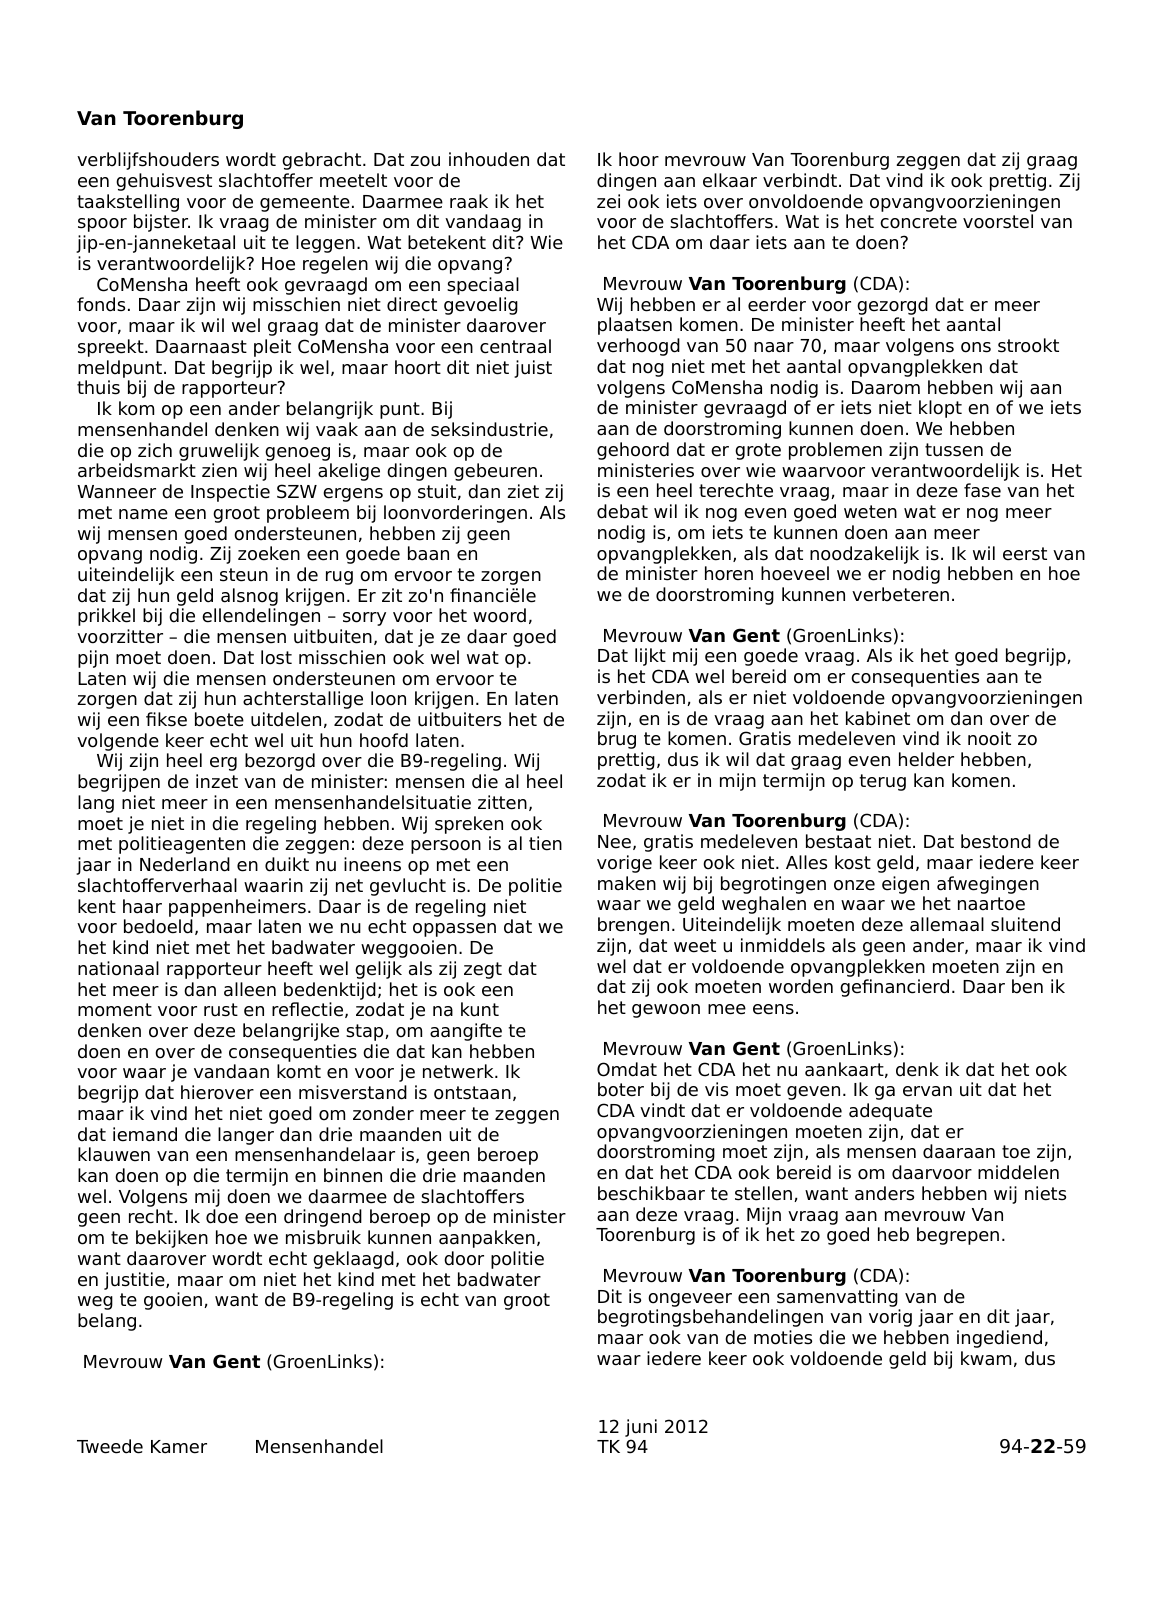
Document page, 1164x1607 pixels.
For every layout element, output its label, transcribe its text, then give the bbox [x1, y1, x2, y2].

text Mevrouw Van Toorenburg (CDA): [596, 811, 1087, 832]
text Ik kom op een ander belangrijk punt. Bij mensenhandel denken wij vaak aan de seksindustrie, die op zich gruwelijk genoeg is, maar ook op de arbeidsmarkt zien wij heel akelige dingen gebeuren. Wanneer de Inspectie SZW ergens op stuit, dan ziet zij met name een groot probleem bij loonvorderingen. Als wij mensen goed ondersteunen, hebben zij geen opvang nodig. Zij zoeken een goede baan en uiteindelijk een steun in de rug om ervoor te zorgen dat zij hun geld alsnog krijgen. Er zit zo'n financiële prikkel bij die ellendelingen – sorry voor het woord, voorzitter – die mensen uitbuiten, dat je ze daar goed pijn moet doen. Dat lost misschien ook wel wat op. Laten wij die mensen ondersteunen om ervoor te zorgen dat zij hun achterstallige loon krijgen. En laten wij een fikse boete uitdelen, zodat de uitbuiters het de volgende keer echt wel uit hun hoofd laten. [77, 399, 567, 751]
text Nee, gratis medeleven bestaat niet. Dat bestond de vorige keer ook niet. Alles kost geld, maar iedere keer maken wij bij begrotingen onze eigen afwegingen waar we geld weghalen en waar we het naartoe brengen. Uiteindelijk moeten deze allemaal sluitend zijn, dat weet u inmiddels als geen ander, maar ik vind wel dat er voldoende opvangplekken moeten zijn en dat zij ook moeten worden gefinancierd. Daar ben ik het gewoon mee eens. [596, 832, 1087, 1019]
text Wij hebben er al eerder voor gezorgd dat er meer plaatsen komen. De minister heeft het aantal verhoogd van 50 naar 70, maar volgens ons strookt dat nog niet met het aantal opvangplekken dat volgens CoMensha nodig is. Daarom hebben wij aan de minister gevraagd of er iets niet klopt en of we iets aan de doorstroming kunnen doen. We hebben gehoord dat er grote problemen zijn tussen de ministeries over wie waarvoor verantwoordelijk is. Het is een heel terechte vraag, maar in deze fase van het debat wil ik nog even goed weten wat er nog meer nodig is, om iets te kunnen doen aan meer opvangplekken, als dat noodzakelijk is. Ik wil eerst van de minister horen hoeveel we er nodig hebben en hoe we de doorstroming kunnen verbeteren. [596, 294, 1087, 606]
text Wij zijn heel erg bezorgd over die B9-regeling. Wij begrijpen de inzet van de minister: mensen die al heel lang niet meer in een mensenhandelsituatie zitten, moet je niet in die regeling hebben. Wij spreken ook met politieagenten die zeggen: deze persoon is al tien jaar in Nederland en duikt nu ineens op met een slachtofferverhaal waarin zij net gevlucht is. De politie kent haar pappenheimers. Daar is de regeling niet voor bedoeld, maar laten we nu echt oppassen dat we het kind niet met het badwater weggooien. De nationaal rapporteur heeft wel gelijk als zij zegt dat het meer is dan alleen bedenktijd; het is ook een moment voor rust en reflectie, zodat je na kunt denken over deze belangrijke stap, om aangifte te doen en over de consequenties die dat kan hebben voor waar je vandaan komt en voor je netwerk. Ik begrijp dat hierover een misverstand is ontstaan, maar ik vind het niet goed om zonder meer te zeggen dat iemand die langer dan drie maanden uit de klauwen van een mensenhandelaar is, geen beroep kan doen op die termijn en binnen die drie maanden wel. Volgens mij doen we daarmee de slachtoffers geen recht. Ik doe een dringend beroep op de minister om te bekijken hoe we misbruik kunnen aanpakken, want daarover wordt echt geklaagd, ook door politie en justitie, maar om niet het kind met het badwater weg te gooien, want de B9-regeling is echt van groot belang. [77, 751, 567, 1332]
text Mevrouw Van Toorenburg (CDA): [596, 274, 1087, 294]
text Mevrouw Van Toorenburg (CDA): [596, 1266, 1087, 1287]
text Mevrouw Van Gent (GroenLinks): [77, 1352, 567, 1372]
text CoMensha heeft ook gevraagd om een speciaal fonds. Daar zijn wij misschien niet direct gevoelig voor, maar ik wil wel graag dat de minister daarover spreekt. Daarnaast pleit CoMensha voor een centraal meldpunt. Dat begrijp ik wel, maar hoort dit niet juist thuis bij de rapporteur? [77, 274, 567, 399]
text Dit is ongeveer een samenvatting van de begrotingsbehandelingen van vorig jaar en dit jaar, maar ook van de moties die we hebben ingediend, waar iedere keer ook voldoende geld bij kwam, dus [596, 1287, 1087, 1369]
text Dat lijkt mij een goede vraag. Als ik het goed begrijp, is het CDA wel bereid om er consequenties aan te verbinden, als er niet voldoende opvangvoorzieningen zijn, en is de vraag aan het kabinet om dan over de brug te komen. Gratis medeleven vind ik nooit zo prettig, dus ik wil dat graag even helder hebben, zodat ik er in mijn termijn op terug kan komen. [596, 646, 1087, 791]
text Mevrouw Van Gent (GroenLinks): [596, 1039, 1087, 1059]
text Omdat het CDA het nu aankaart, denk ik dat het ook boter bij de vis moet geven. Ik ga ervan uit dat het CDA vindt dat er voldoende adequate opvangvoorzieningen moeten zijn, dat er doorstroming moet zijn, als mensen daaraan toe zijn, en dat het CDA ook bereid is om daarvoor middelen beschikbaar te stellen, want anders hebben wij niets aan deze vraag. Mijn vraag aan mevrouw Van Toorenburg is of ik het zo goed heb begrepen. [596, 1059, 1087, 1246]
text Ik hoor mevrouw Van Toorenburg zeggen dat zij graag dingen aan elkaar verbindt. Dat vind ik ook prettig. Zij zei ook iets over onvoldoende opvangvoorzieningen voor de slachtoffers. Wat is het concrete voorstel van het CDA om daar iets aan te doen? [596, 150, 1087, 254]
text verblijfshouders wordt gebracht. Dat zou inhouden dat een gehuisvest slachtoffer meetelt voor de taakstelling voor de gemeente. Daarmee raak ik het spoor bijster. Ik vraag de minister om dit vandaag in jip-en-janneketaal uit te leggen. Wat betekent dit? Wie is verantwoordelijk? Hoe regelen wij die opvang? [77, 150, 567, 274]
text Mevrouw Van Gent (GroenLinks): [596, 626, 1087, 646]
